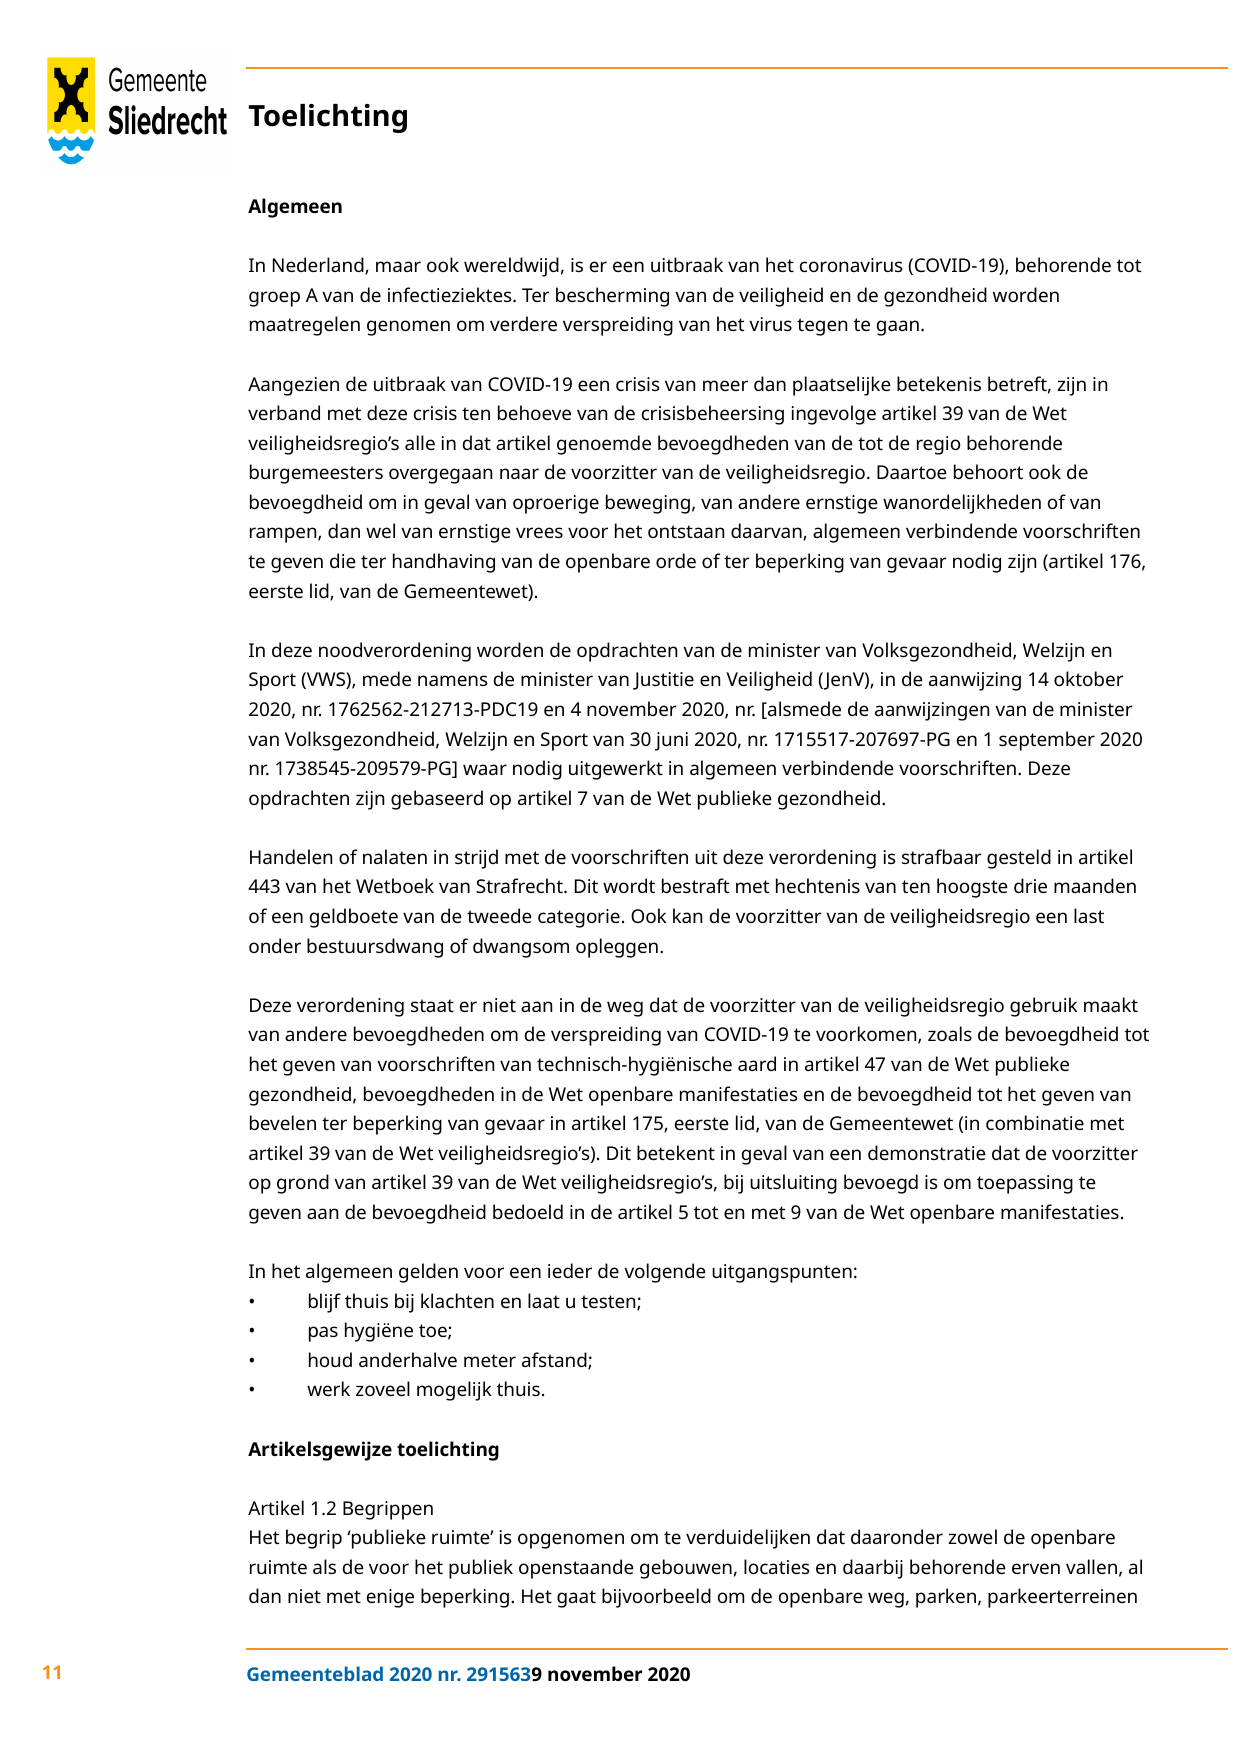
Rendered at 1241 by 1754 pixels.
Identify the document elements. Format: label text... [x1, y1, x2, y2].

text Het begrip ‘publieke ruimte’ is opgenomen om te verduidelijken dat daaronder zowel de openbare ruimte als de voor het publiek openstaande gebouwen, locaties en daarbij behorende erven vallen, al dan niet met enige beperking. Het gaat bijvoorbeeld om de openbare weg, parken, parkeerterreinen [248, 1524, 1152, 1609]
text Toelichting [248, 95, 1152, 134]
picture [41, 47, 231, 172]
list houd anderhalve meter afstand; [248, 1347, 1152, 1373]
text In het algemeen gelden voor een ieder de volgende uitgangspunten: [248, 1258, 1152, 1284]
list pas hygiëne toe; [248, 1317, 1152, 1343]
text In deze noodverordening worden de opdrachten van de minister van Volksgezondheid, Welzijn en Sport (VWS), mede namens de minister van Justitie en Veiligheid (JenV), in de aanwijzing 14 oktober 2020, nr. 1762562-212713-PDC19 en 4 november 2020, nr. [alsmede de aanwijzingen van de minister van Volksgezondheid, Welzijn en Sport van 30 juni 2020, nr. 1715517-207697-PG en 1 september 2020 nr. 1738545-209579-PG] waar nodig uitgewerkt in algemeen verbindende voorschriften. Deze opdrachten zijn gebaseerd op artikel 7 van de Wet publieke gezondheid. [248, 637, 1152, 811]
list werk zoveel mogelijk thuis. [248, 1377, 1152, 1402]
text Artikelsgewijze toelichting [248, 1436, 1152, 1461]
list blijf thuis bij klachten en laat u testen; [248, 1288, 1152, 1313]
text Deze verordening staat er niet aan in de weg dat de voorzitter van de veiligheidsregio gebruik maakt van andere bevoegdheden om de verspreiding van COVID-19 te voorkomen, zoals de bevoegdheid tot het geven van voorschriften van technisch-hygiënische aard in artikel 47 van de Wet publieke gezondheid, bevoegdheden in de Wet openbare manifestaties en de bevoegdheid tot het geven van bevelen ter beperking van gevaar in artikel 175, eerste lid, van de Gemeentewet (in combinatie met artikel 39 van de Wet veiligheidsregio’s). Dit betekent in geval van een demonstratie dat de voorzitter op grond van artikel 39 van de Wet veiligheidsregio’s, bij uitsluiting bevoegd is om toepassing te geven aan de bevoegdheid bedoeld in de artikel 5 tot en met 9 van de Wet openbare manifestaties. [248, 992, 1152, 1225]
text In Nederland, maar ook wereldwijd, is er een uitbraak van het coronavirus (COVID-19), behorende tot groep A van de infectieziektes. Ter bescherming van de veiligheid en de gezondheid worden maatregelen genomen om verdere verspreiding van het virus tegen te gaan. [248, 252, 1152, 337]
text Handelen of nalaten in strijd met de voorschriften uit deze verordening is strafbaar gesteld in artikel 443 van het Wetboek van Strafrecht. Dit wordt bestraft met hechtenis van ten hoogste drie maanden of een geldboete van de tweede categorie. Ook kan de voorzitter van de veiligheidsregio een last onder bestuursdwang of dwangsom opleggen. [248, 844, 1152, 958]
text Algemeen [248, 193, 1152, 219]
text Artikel 1.2 Begrippen [248, 1495, 1152, 1521]
text Aangezien de uitbraak van COVID-19 een crisis van meer dan plaatselijke betekenis betreft, zijn in verband met deze crisis ten behoeve van de crisisbeheersing ingevolge artikel 39 van de Wet veiligheidsregio’s alle in dat artikel genoemde bevoegdheden van de tot de regio behorende burgemeesters overgegaan naar de voorzitter van de veiligheidsregio. Daartoe behoort ook de bevoegdheid om in geval van oproerige beweging, van andere ernstige wanordelijkheden of van rampen, dan wel van ernstige vrees voor het ontstaan daarvan, algemeen verbindende voorschriften te geven die ter handhaving van de openbare orde of ter beperking van gevaar nodig zijn (artikel 176, eerste lid, van de Gemeentewet). [248, 371, 1152, 603]
